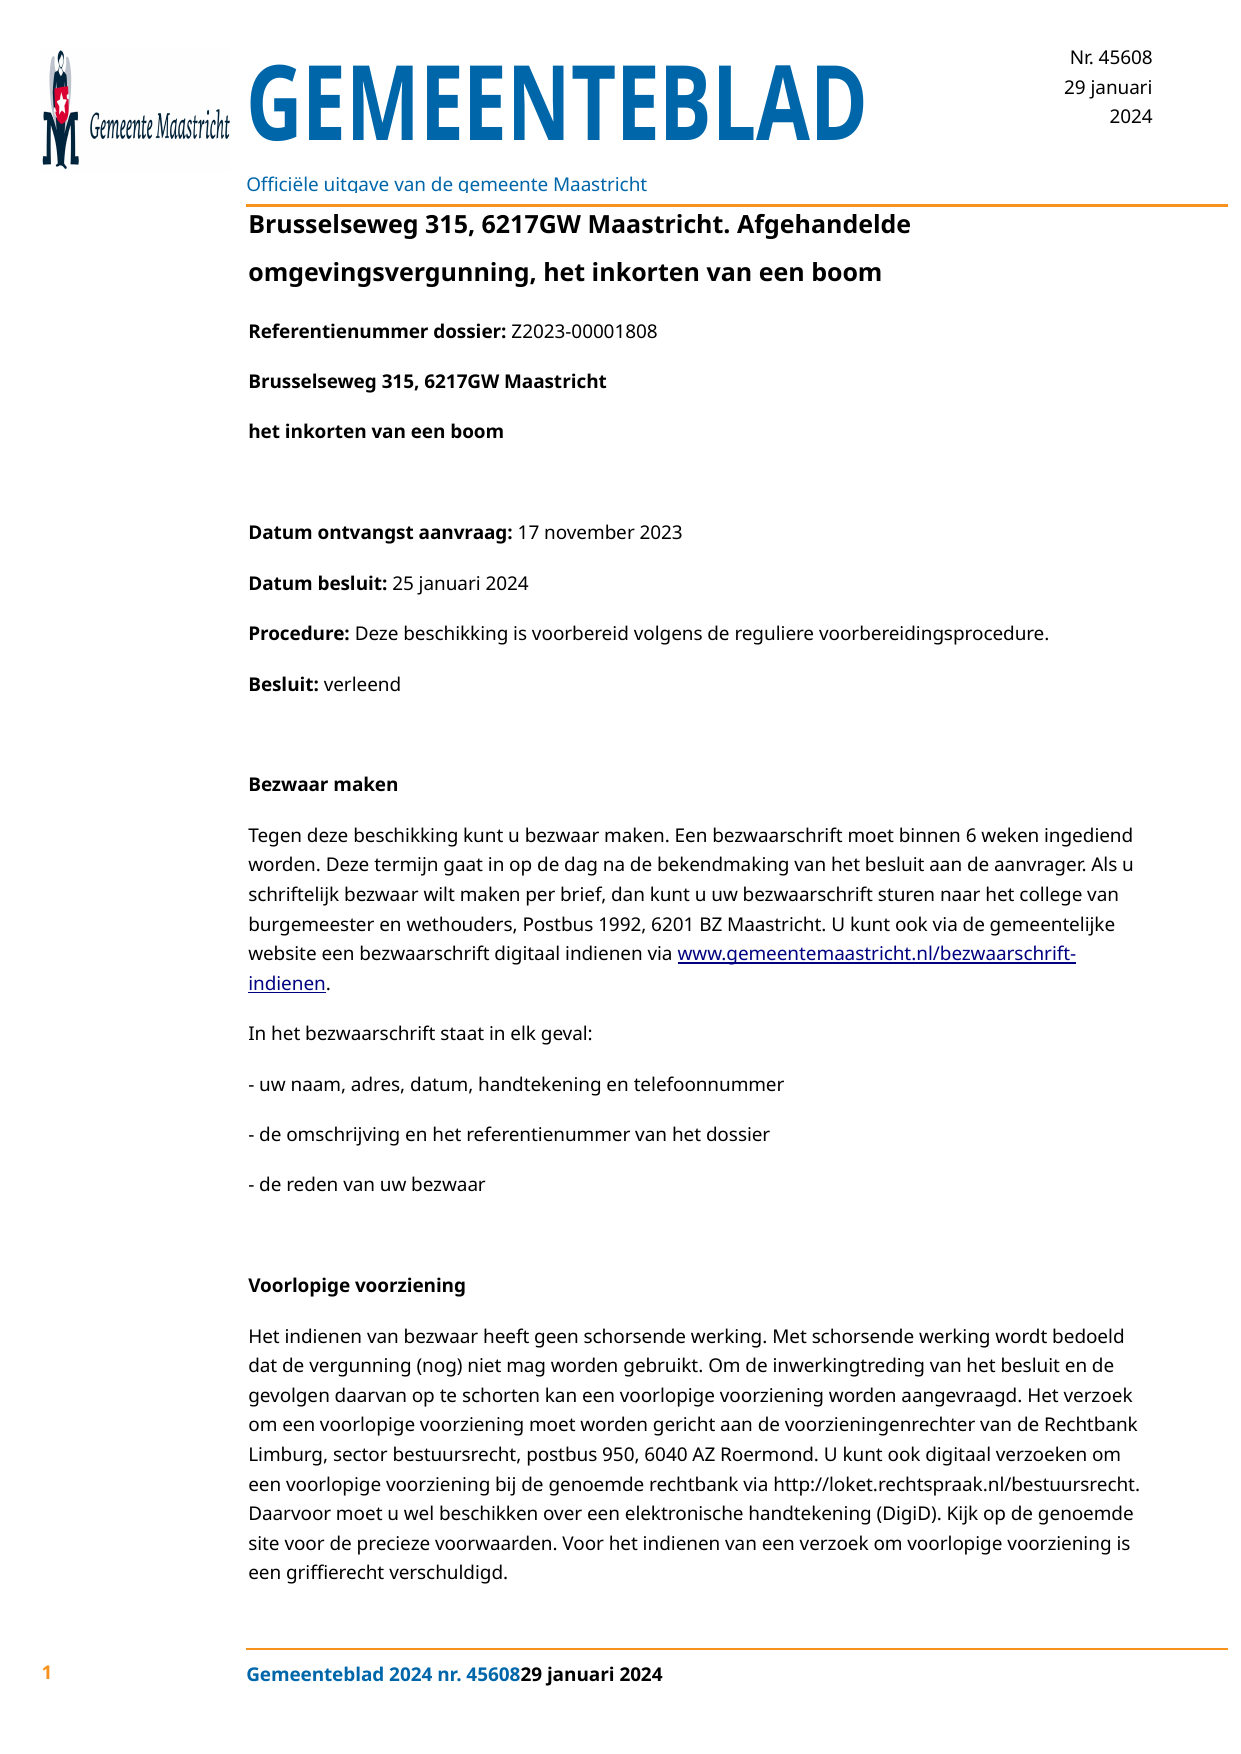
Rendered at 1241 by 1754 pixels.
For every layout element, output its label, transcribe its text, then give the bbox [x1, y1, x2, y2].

text Het indienen van bezwaar heeft geen schorsende werking. Met schorsende werking wordt bedoeld dat de vergunning (nog) niet mag worden gebruikt. Om de inwerkingtreding van het besluit en de gevolgen daarvan op te schorten kan een voorlopige voorziening worden aangevraagd. Het verzoek om een voorlopige voorziening moet worden gericht aan de voorzieningenrechter van de Rechtbank Limburg, sector bestuursrecht, postbus 950, 6040 AZ Roermond. U kunt ook digitaal verzoeken om een voorlopige voorziening bij de genoemde rechtbank via http://loket.rechtspraak.nl/bestuursrecht. Daarvoor moet u wel beschikken over een elektronische handtekening (DigiD). Kijk op de genoemde site voor de precieze voorwaarden. Voor het indienen van een verzoek om voorlopige voorziening is een griffierecht verschuldigd. [248, 1323, 1152, 1585]
text Brusselseweg 315, 6217GW Maastricht. Afgehandelde omgevingsvergunning, het inkorten van een boom [248, 207, 1152, 288]
text Datum besluit: 25 januari 2024 [248, 570, 1152, 596]
picture [41, 47, 231, 172]
text Voorlopige voorziening [248, 1272, 1152, 1298]
text - uw naam, adres, datum, handtekening en telefoonnummer [248, 1071, 1152, 1097]
text het inkorten van een boom [248, 419, 1152, 444]
text Tegen deze beschikking kunt u bezwaar maken. Een bezwaarschrift moet binnen 6 weken ingediend worden. Deze termijn gaat in op de dag na de bekendmaking van het besluit aan de aanvrager. Als u schriftelijk bezwaar wilt maken per brief, dan kunt u uw bezwaarschrift sturen naar het college van burgemeester en wethouders, Postbus 1992, 6201 BZ Maastricht. U kunt ook via de gemeentelijke website een bezwaarschrift digitaal indienen via www.gemeentemaastricht.nl/bezwaarschrift-indienen. [248, 822, 1152, 996]
text Bezwaar maken [248, 772, 1152, 797]
text - de omschrijving en het referentienummer van het dossier [248, 1121, 1152, 1147]
text Besluit: verleend [248, 671, 1152, 697]
text Procedure: Deze beschikking is voorbereid volgens de reguliere voorbereidingsprocedure. [248, 620, 1152, 646]
text Brusselseweg 315, 6217GW Maastricht [248, 368, 1152, 394]
text In het bezwaarschrift staat in elk geval: [248, 1020, 1152, 1046]
text Datum ontvangst aanvraag: 17 november 2023 [248, 519, 1152, 545]
text Referentienummer dossier: Z2023-00001808 [248, 318, 1152, 344]
text - de reden van uw bezwaar [248, 1172, 1152, 1197]
